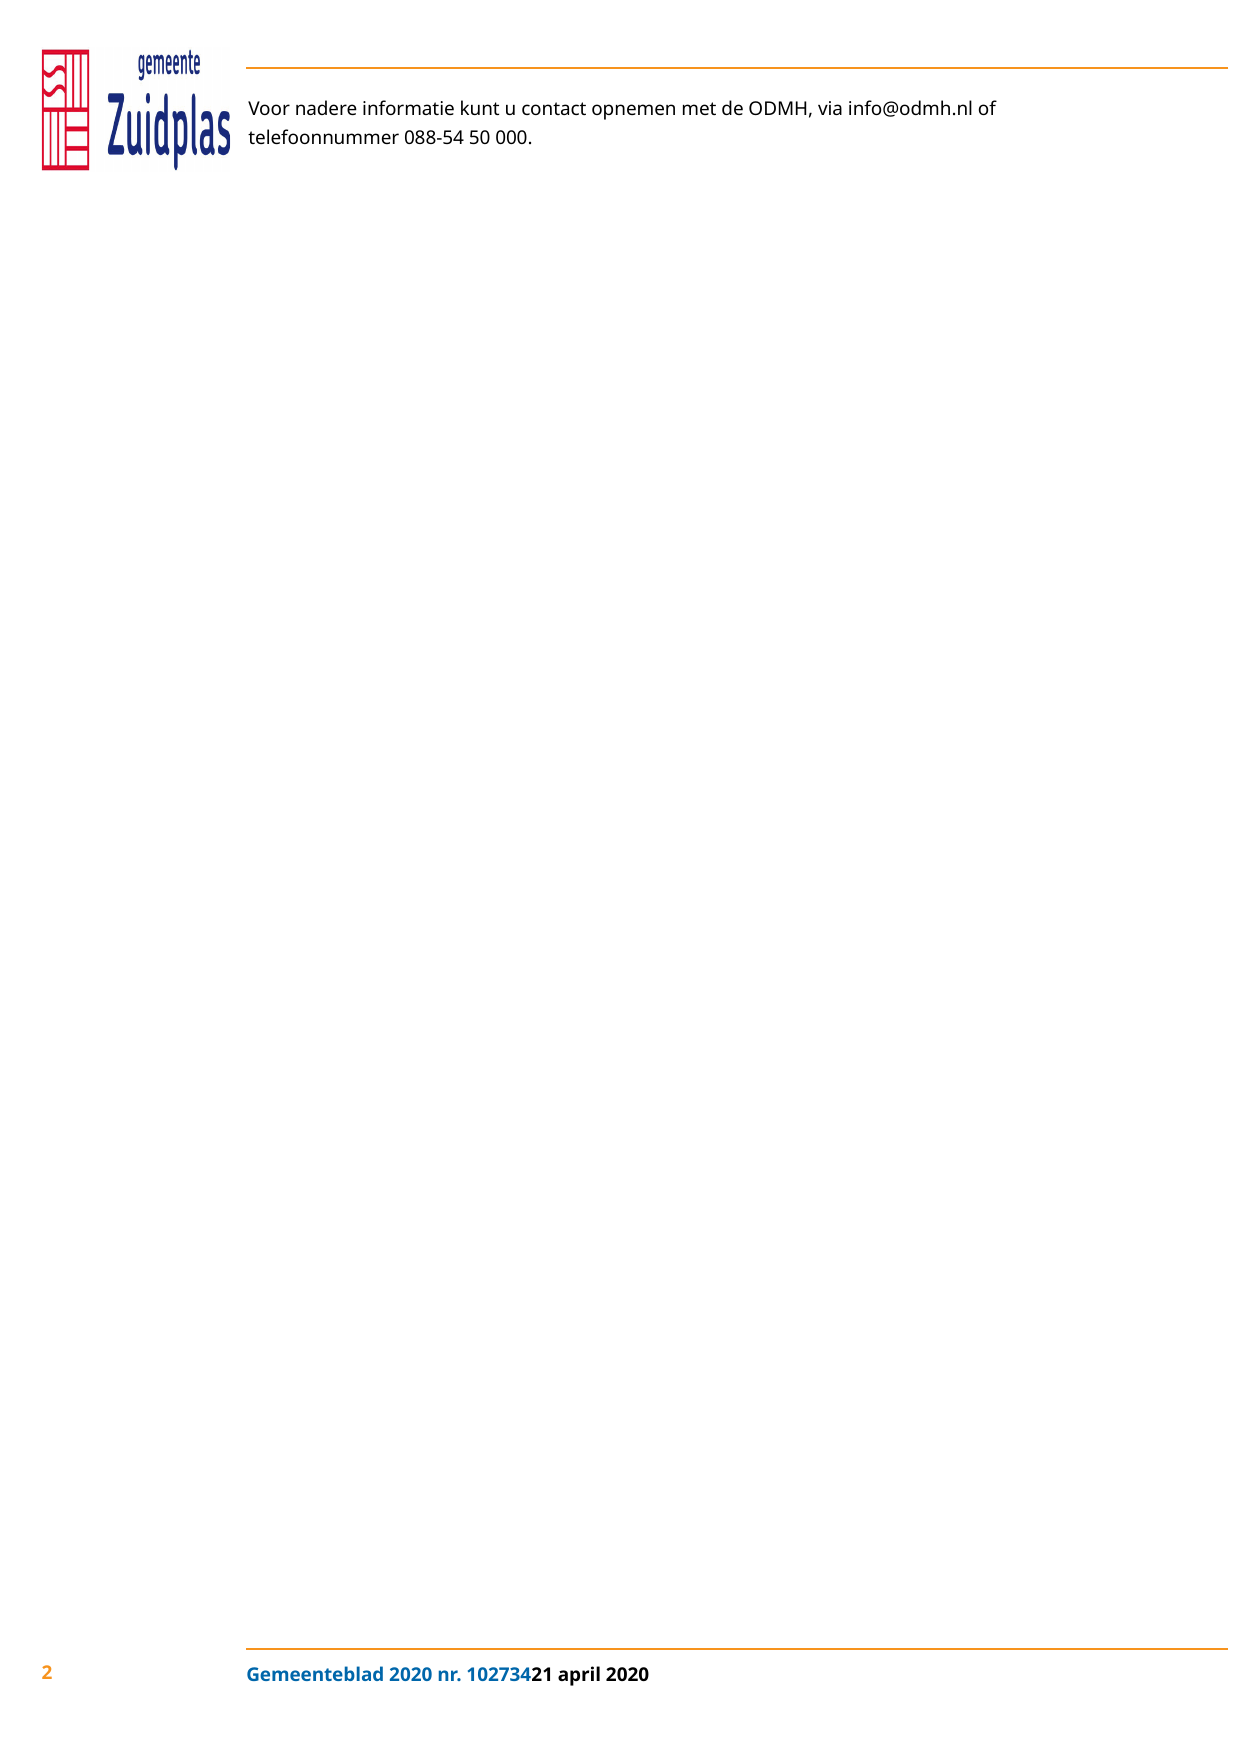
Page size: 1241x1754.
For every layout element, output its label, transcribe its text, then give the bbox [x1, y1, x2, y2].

picture [41, 47, 231, 172]
text Voor nadere informatie kunt u contact opnemen met de ODMH, via info@odmh.nl of telefoonnummer 088-54 50 000. [248, 95, 1152, 150]
